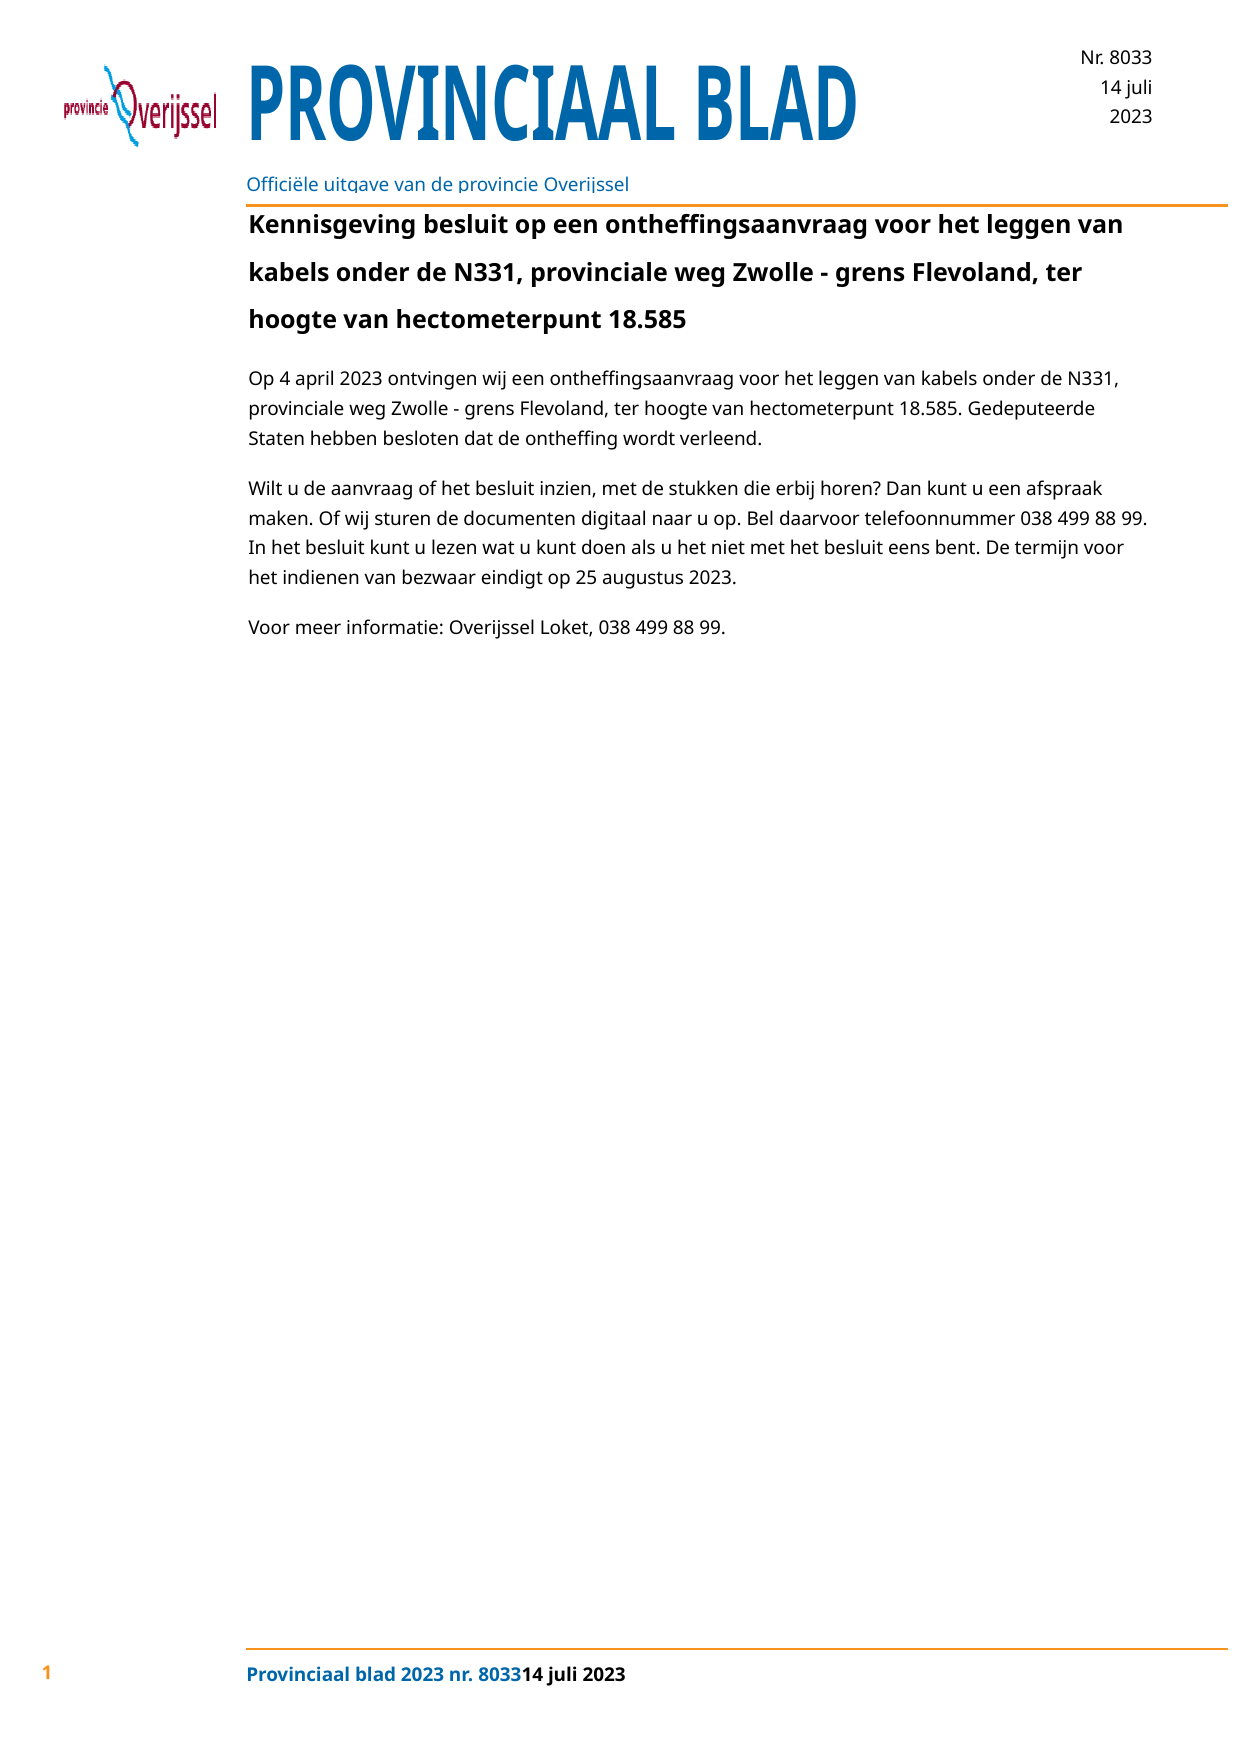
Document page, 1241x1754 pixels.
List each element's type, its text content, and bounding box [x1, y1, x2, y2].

text Op 4 april 2023 ontvingen wij een ontheffingsaanvraag voor het leggen van kabels onder de N331, provinciale weg Zwolle - grens Flevoland, ter hoogte van hectometerpunt 18.585. Gedeputeerde Staten hebben besloten dat de ontheffing wordt verleend. [248, 366, 1152, 450]
picture [41, 47, 231, 172]
text Voor meer informatie: Overijssel Loket, 038 499 88 99. [248, 614, 1152, 640]
text Kennisgeving besluit op een ontheffingsaanvraag voor het leggen van kabels onder de N331, provinciale weg Zwolle - grens Flevoland, ter hoogte van hectometerpunt 18.585 [248, 207, 1152, 336]
text Wilt u de aanvraag of het besluit inzien, met de stukken die erbij horen? Dan kunt u een afspraak maken. Of wij sturen de documenten digitaal naar u op. Bel daarvoor telefoonnummer 038 499 88 99. In het besluit kunt u lezen wat u kunt doen als u het niet met het besluit eens bent. De termijn voor het indienen van bezwaar eindigt op 25 augustus 2023. [248, 475, 1152, 589]
